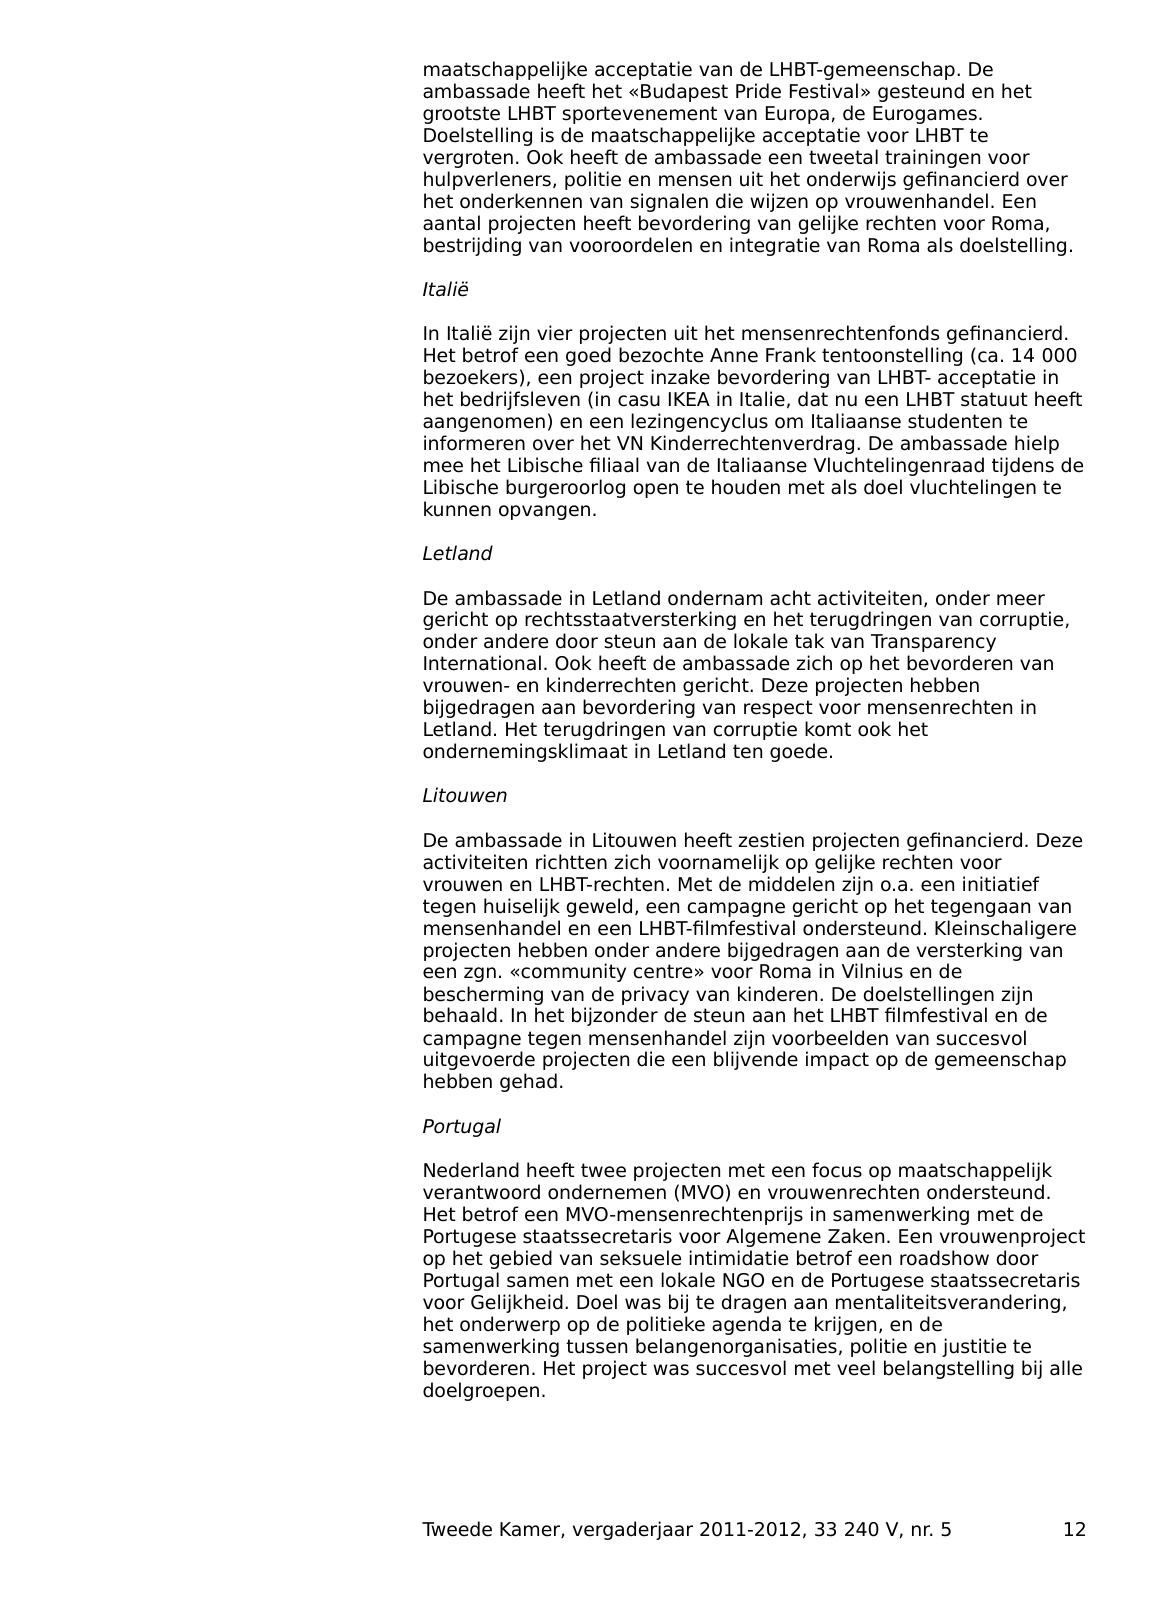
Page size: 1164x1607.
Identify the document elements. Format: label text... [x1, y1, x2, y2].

subtitle Letland [422, 543, 1087, 565]
subtitle Italië [422, 279, 1087, 301]
subtitle Portugal [422, 1116, 1087, 1137]
text De ambassade in Litouwen heeft zestien projecten gefinancierd. Deze activiteiten richtten zich voornamelijk op gelijke rechten voor vrouwen en LHBT-rechten. Met de middelen zijn o.a. een initiatief tegen huiselijk geweld, een campagne gericht op het tegengaan van mensenhandel en een LHBT-filmfestival ondersteund. Kleinschaligere projecten hebben onder andere bijgedragen aan de versterking van een zgn. «community centre» voor Roma in Vilnius en de bescherming van de privacy van kinderen. De doelstellingen zijn behaald. In het bijzonder de steun aan het LHBT filmfestival en de campagne tegen mensenhandel zijn voorbeelden van succesvol uitgevoerde projecten die een blijvende impact op de gemeenschap hebben gehad. [422, 829, 1087, 1093]
text De ambassade in Letland ondernam acht activiteiten, onder meer gericht op rechtsstaatversterking en het terugdringen van corruptie, onder andere door steun aan de lokale tak van Transparency International. Ook heeft de ambassade zich op het bevorderen van vrouwen- en kinderrechten gericht. Deze projecten hebben bijgedragen aan bevordering van respect voor mensenrechten in Letland. Het terugdringen van corruptie komt ook het ondernemingsklimaat in Letland ten goede. [422, 587, 1087, 763]
text Nederland heeft twee projecten met een focus op maatschappelijk verantwoord ondernemen (MVO) en vrouwenrechten ondersteund. Het betrof een MVO-mensenrechtenprijs in samenwerking met de Portugese staatssecretaris voor Algemene Zaken. Een vrouwenproject op het gebied van seksuele intimidatie betrof een roadshow door Portugal samen met een lokale NGO en de Portugese staatssecretaris voor Gelijkheid. Doel was bij te dragen aan mentaliteitsverandering, het onderwerp op de politieke agenda te krijgen, en de samenwerking tussen belangenorganisaties, politie en justitie te bevorderen. Het project was succesvol met veel belangstelling bij alle doelgroepen. [422, 1160, 1087, 1401]
text In Italië zijn vier projecten uit het mensenrechtenfonds gefinancierd. Het betrof een goed bezochte Anne Frank tentoonstelling (ca. 14 000 bezoekers), een project inzake bevordering van LHBT- acceptatie in het bedrijfsleven (in casu IKEA in Italie, dat nu een LHBT statuut heeft aangenomen) en een lezingencyclus om Italiaanse studenten te informeren over het VN Kinderrechtenverdrag. De ambassade hielp mee het Libische filiaal van de Italiaanse Vluchtelingenraad tijdens de Libische burgeroorlog open te houden met als doel vluchtelingen te kunnen opvangen. [422, 323, 1087, 521]
text maatschappelijke acceptatie van de LHBT-gemeenschap. De ambassade heeft het «Budapest Pride Festival» gesteund en het grootste LHBT sportevenement van Europa, de Eurogames. Doelstelling is de maatschappelijke acceptatie voor LHBT te vergroten. Ook heeft de ambassade een tweetal trainingen voor hulpverleners, politie en mensen uit het onderwijs gefinancierd over het onderkennen van signalen die wijzen op vrouwenhandel. Een aantal projecten heeft bevordering van gelijke rechten voor Roma, bestrijding van vooroordelen en integratie van Roma als doelstelling. [422, 59, 1087, 257]
subtitle Litouwen [422, 785, 1087, 807]
